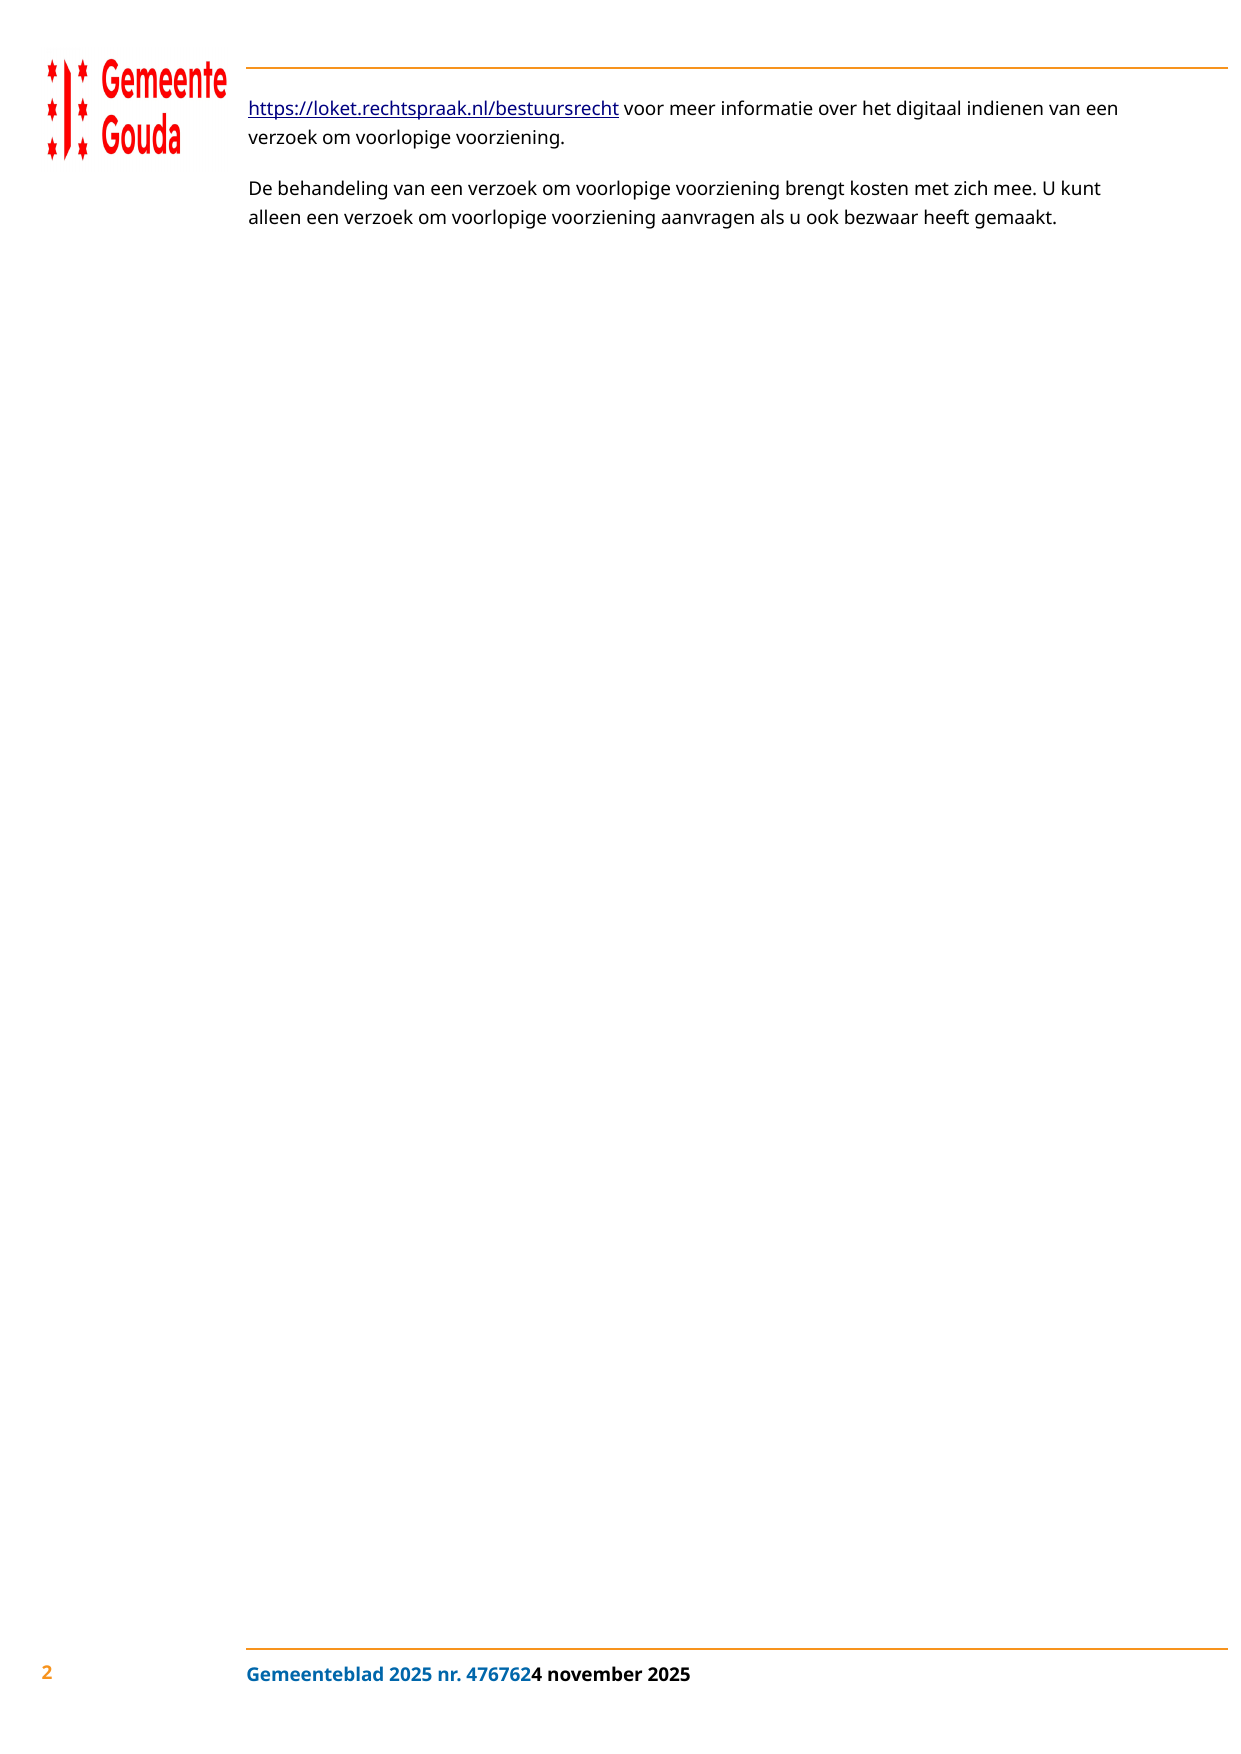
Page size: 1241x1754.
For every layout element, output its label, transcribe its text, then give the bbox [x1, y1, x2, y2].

picture [41, 47, 231, 172]
text https://loket.rechtspraak.nl/bestuursrecht voor meer informatie over het digitaal indienen van een verzoek om voorlopige voorziening. [248, 95, 1152, 150]
text De behandeling van een verzoek om voorlopige voorziening brengt kosten met zich mee. U kunt alleen een verzoek om voorlopige voorziening aanvragen als u ook bezwaar heeft gemaakt. [248, 175, 1152, 230]
